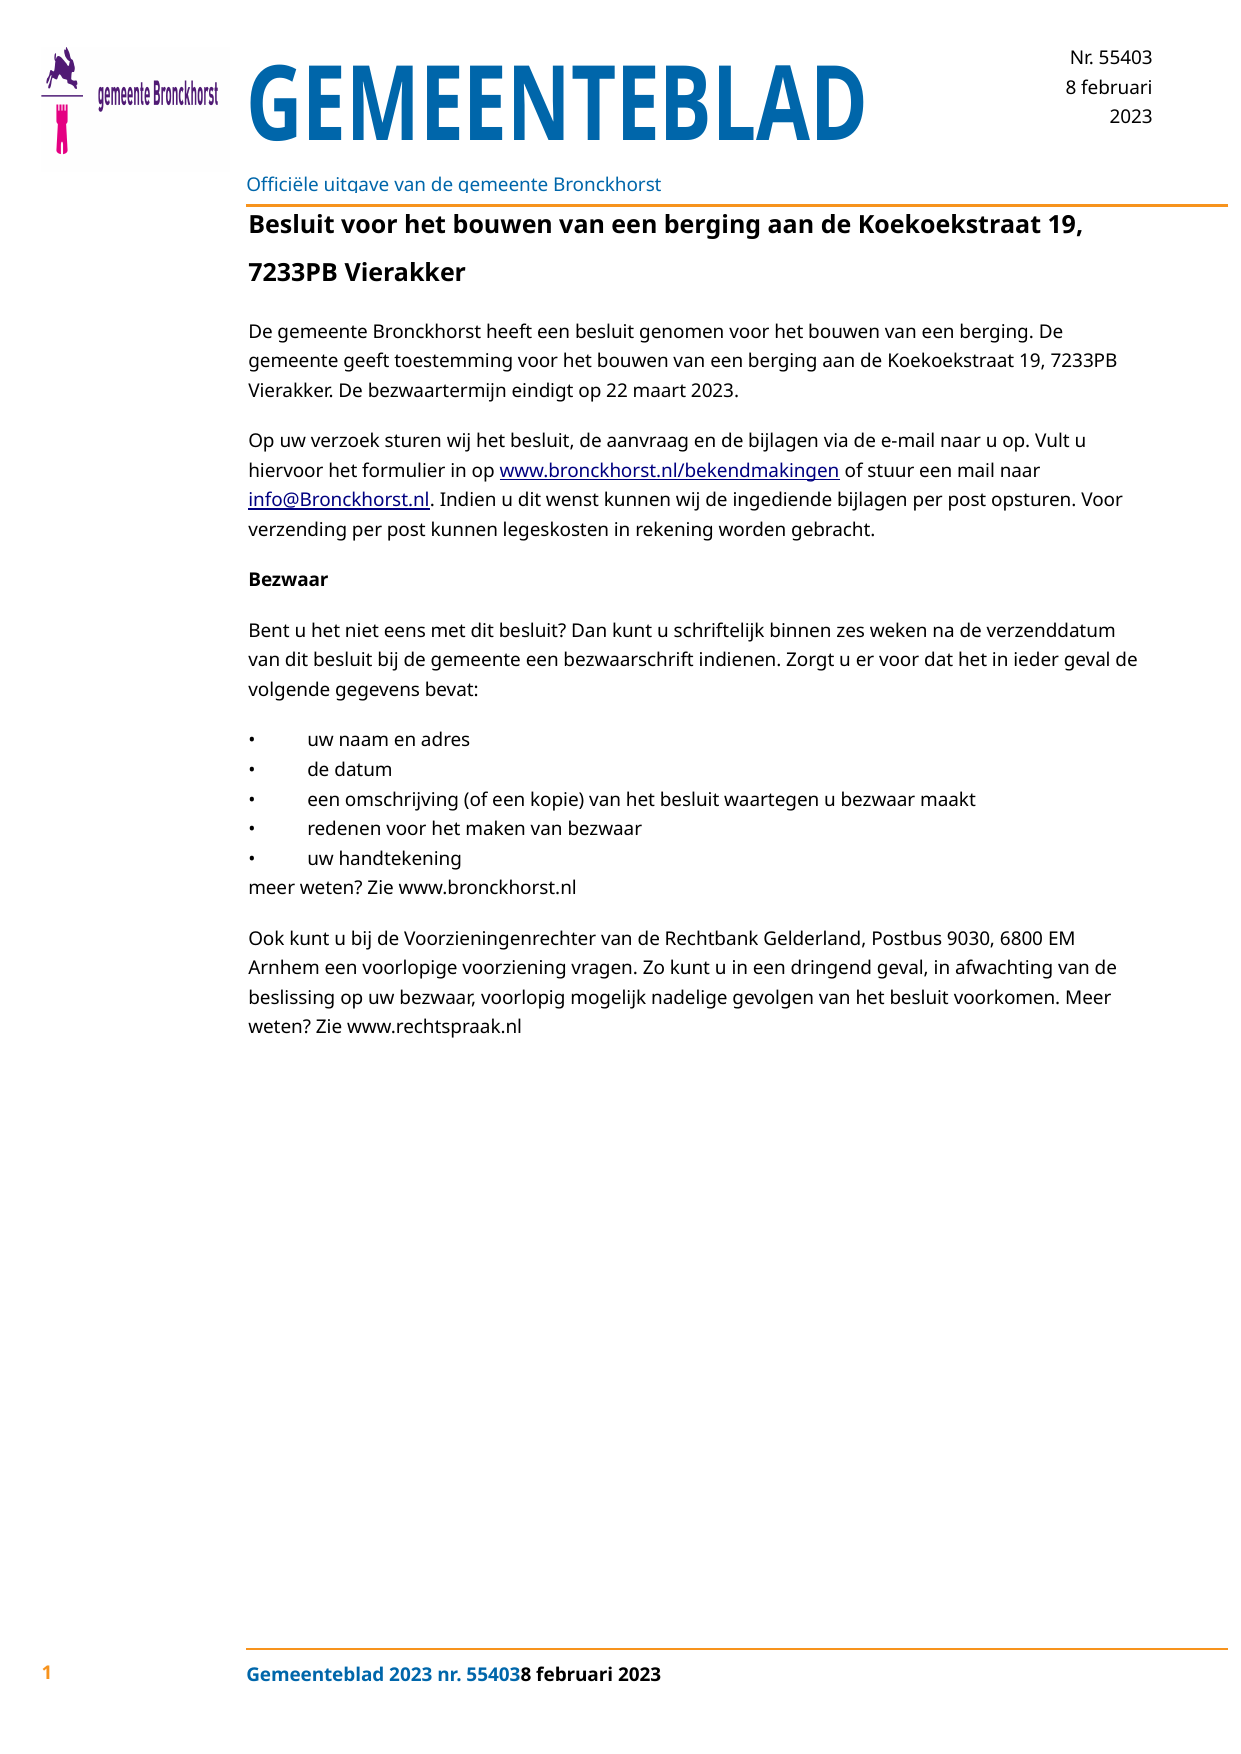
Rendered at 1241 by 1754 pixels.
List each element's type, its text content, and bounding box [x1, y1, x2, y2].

list uw naam en adres [248, 727, 1152, 752]
picture [41, 47, 231, 172]
text Bezwaar [248, 567, 1152, 592]
text Besluit voor het bouwen van een berging aan de Koekoekstraat 19, 7233PB Vierakker [248, 207, 1152, 288]
text Bent u het niet eens met dit besluit? Dan kunt u schriftelijk binnen zes weken na de verzenddatum van dit besluit bij de gemeente een bezwaarschrift indienen. Zorgt u er voor dat het in ieder geval de volgende gegevens bevat: [248, 617, 1152, 702]
list redenen voor het maken van bezwaar [248, 815, 1152, 841]
text meer weten? Zie www.bronckhorst.nl [248, 874, 1152, 900]
text Op uw verzoek sturen wij het besluit, de aanvraag en de bijlagen via de e-mail naar u op. Vult u hiervoor het formulier in op www.bronckhorst.nl/bekendmakingen of stuur een mail naar info@Bronckhorst.nl. Indien u dit wenst kunnen wij de ingediende bijlagen per post opsturen. Voor verzending per post kunnen legeskosten in rekening worden gebracht. [248, 427, 1152, 542]
text De gemeente Bronckhorst heeft een besluit genomen voor het bouwen van een berging. De gemeente geeft toestemming voor het bouwen van een berging aan de Koekoekstraat 19, 7233PB Vierakker. De bezwaartermijn eindigt op 22 maart 2023. [248, 318, 1152, 403]
text Ook kunt u bij de Voorzieningenrechter van de Rechtbank Gelderland, Postbus 9030, 6800 EM Arnhem een voorlopige voorziening vragen. Zo kunt u in een dringend geval, in afwachting van de beslissing op uw bezwaar, voorlopig mogelijk nadelige gevolgen van het besluit voorkomen. Meer weten? Zie www.rechtspraak.nl [248, 925, 1152, 1039]
list de datum [248, 756, 1152, 782]
list een omschrijving (of een kopie) van het besluit waartegen u bezwaar maakt [248, 786, 1152, 812]
list uw handtekening [248, 845, 1152, 871]
